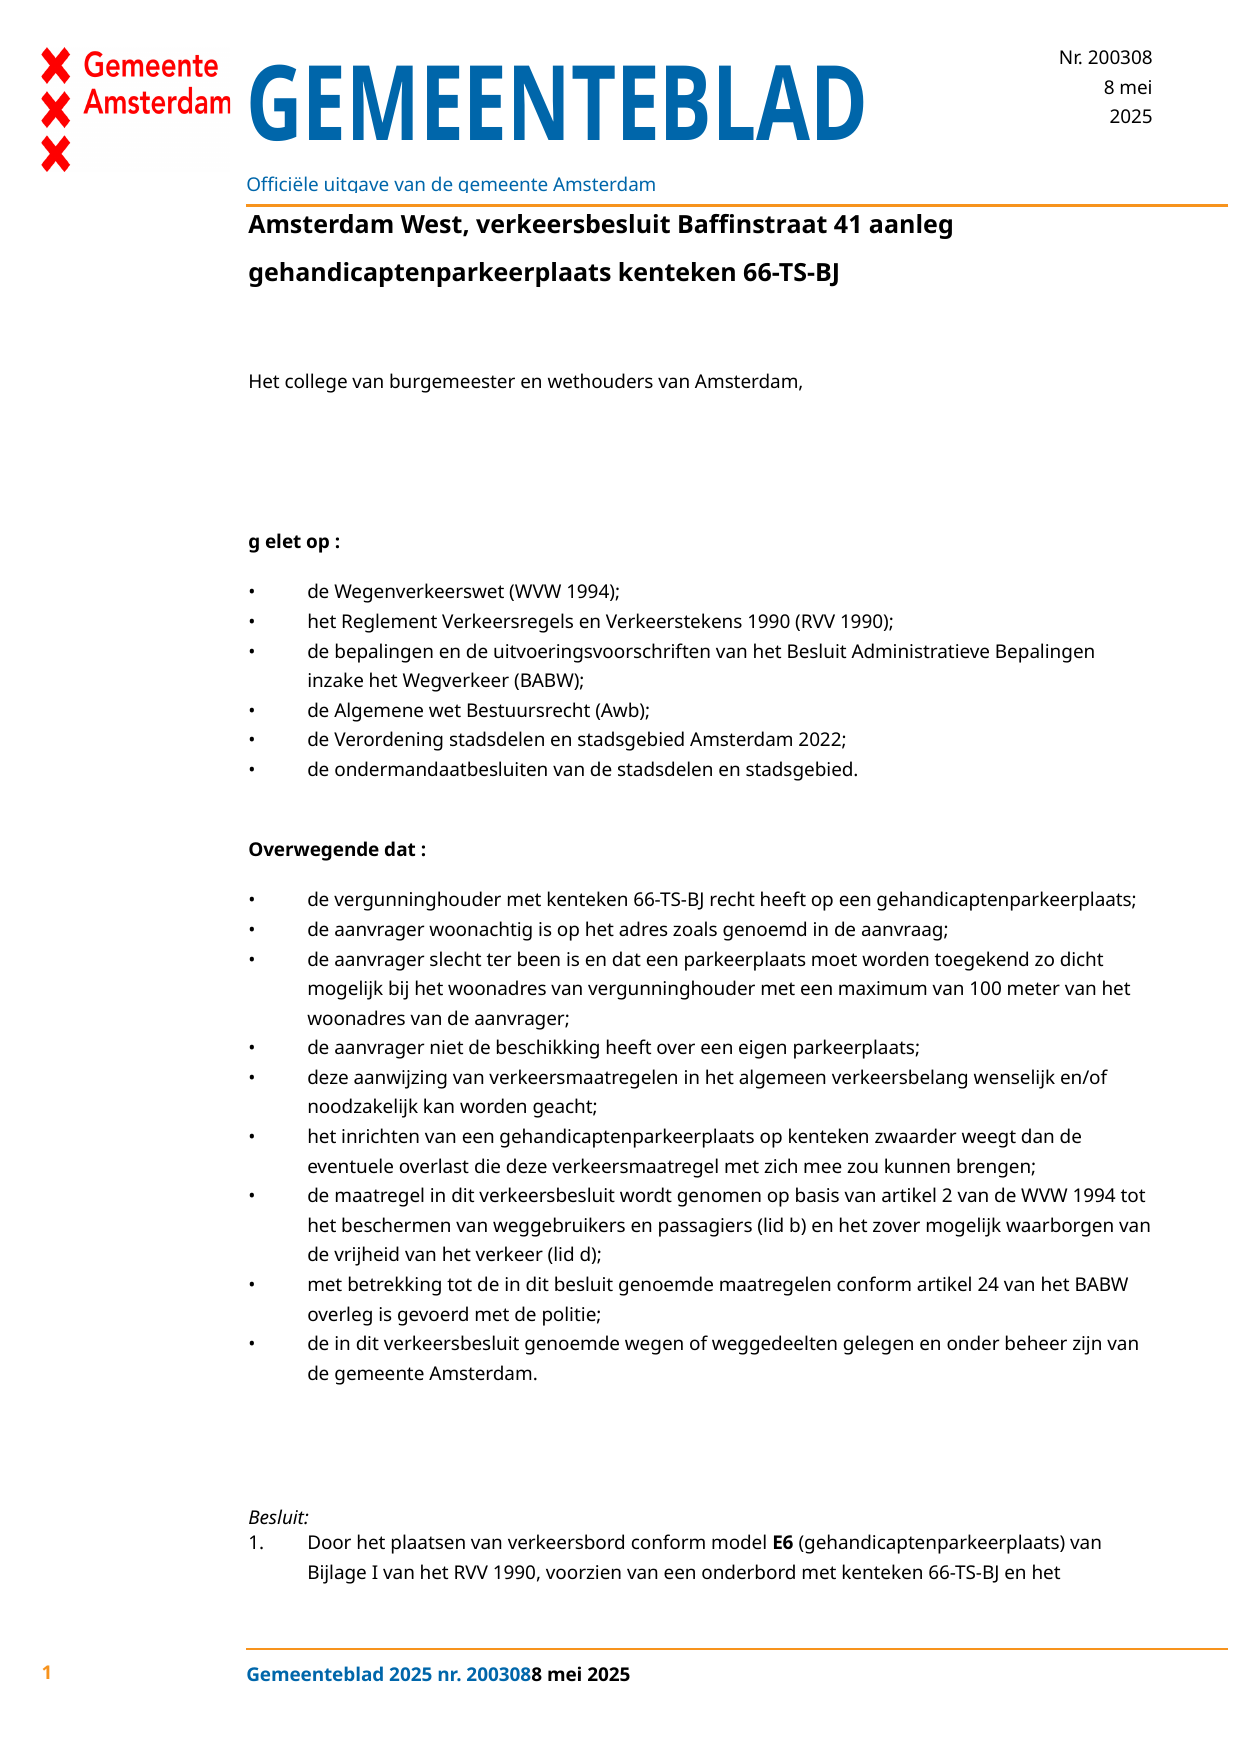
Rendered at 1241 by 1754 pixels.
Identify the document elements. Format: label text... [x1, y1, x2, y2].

list de maatregel in dit verkeersbesluit wordt genomen op basis van artikel 2 van de WVW 1994 tot het beschermen van weggebruikers en passagiers (lid b) en het zover mogelijk waarborgen van de vrijheid van het verkeer (lid d); [248, 1182, 1152, 1267]
list de Algemene wet Bestuursrecht (Awb); [248, 697, 1152, 723]
text Amsterdam West, verkeersbesluit Baffinstraat 41 aanleg gehandicaptenparkeerplaats kenteken 66-TS-BJ [248, 207, 1152, 288]
list de ondermandaatbesluiten van de stadsdelen en stadsgebied. [248, 756, 1152, 782]
list de vergunninghouder met kenteken 66-TS-BJ recht heeft op een gehandicaptenparkeerplaats; [248, 887, 1152, 912]
list de Wegenverkeerswet (WVW 1994); [248, 579, 1152, 604]
list de aanvrager woonachtig is op het adres zoals genoemd in de aanvraag; [248, 916, 1152, 942]
list de in dit verkeersbesluit genoemde wegen of weggedeelten gelegen en onder beheer zijn van de gemeente Amsterdam. [248, 1330, 1152, 1386]
list deze aanwijzing van verkeersmaatregelen in het algemeen verkeersbelang wenselijk en/of noodzakelijk kan worden geacht; [248, 1064, 1152, 1119]
list de aanvrager niet de beschikking heeft over een eigen parkeerplaats; [248, 1034, 1152, 1060]
list Door het plaatsen van verkeersbord conform model E6 (gehandicaptenparkeerplaats) van Bijlage I van het RVV 1990, voorzien van een onderbord met kenteken 66-TS-BJ en het [248, 1529, 1152, 1585]
list de bepalingen en de uitvoeringsvoorschriften van het Besluit Administratieve Bepalingen inzake het Wegverkeer (BABW); [248, 638, 1152, 693]
list de Verordening stadsdelen en stadsgebied Amsterdam 2022; [248, 727, 1152, 752]
text Overwegende dat : [248, 836, 1152, 862]
list het Reglement Verkeersregels en Verkeerstekens 1990 (RVV 1990); [248, 608, 1152, 634]
text g elet op : [248, 528, 1152, 554]
list met betrekking tot de in dit besluit genoemde maatregelen conform artikel 24 van het BABW overleg is gevoerd met de politie; [248, 1271, 1152, 1326]
list het inrichten van een gehandicaptenparkeerplaats op kenteken zwaarder weegt dan de eventuele overlast die deze verkeersmaatregel met zich mee zou kunnen brengen; [248, 1123, 1152, 1178]
list de aanvrager slecht ter been is en dat een parkeerplaats moet worden toegekend zo dicht mogelijk bij het woonadres van vergunninghouder met een maximum van 100 meter van het woonadres van de aanvrager; [248, 946, 1152, 1031]
picture [41, 47, 231, 172]
text Het college van burgemeester en wethouders van Amsterdam, [248, 368, 1152, 394]
text Besluit: [248, 1504, 1152, 1529]
